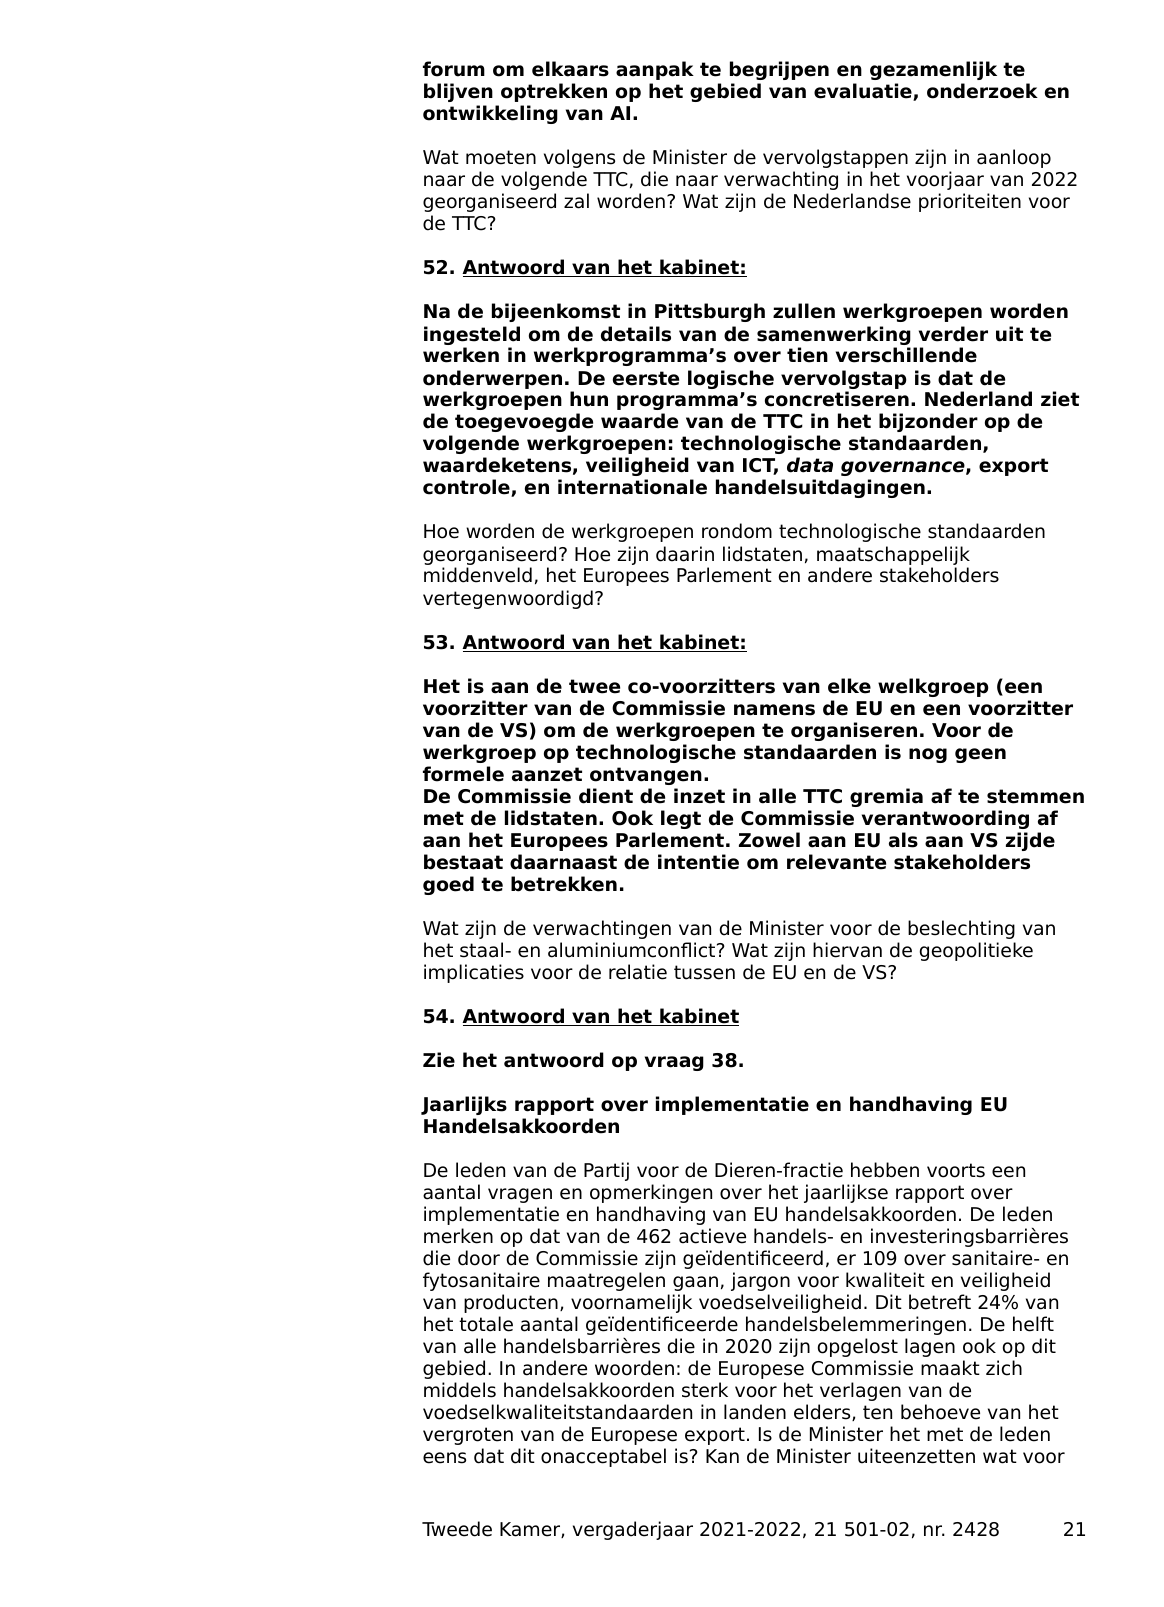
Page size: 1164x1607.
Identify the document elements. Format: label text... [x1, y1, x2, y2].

subtitle 54. Antwoord van het kabinet [422, 1006, 1087, 1028]
subtitle 53. Antwoord van het kabinet: [422, 632, 1087, 653]
text Hoe worden de werkgroepen rondom technologische standaarden georganiseerd? Hoe zijn daarin lidstaten, maatschappelijk middenveld, het Europees Parlement en andere stakeholders vertegenwoordigd? [422, 521, 1087, 609]
text De leden van de Partij voor de Dieren-fractie hebben voorts een aantal vragen en opmerkingen over het jaarlijkse rapport over implementatie en handhaving van EU handelsakkoorden. De leden merken op dat van de 462 actieve handels- en investeringsbarrières die door de Commissie zijn geïdentificeerd, er 109 over sanitaire- en fytosanitaire maatregelen gaan, jargon voor kwaliteit en veiligheid van producten, voornamelijk voedselveiligheid. Dit betreft 24% van het totale aantal geïdentificeerde handelsbelemmeringen. De helft van alle handelsbarrières die in 2020 zijn opgelost lagen ook op dit gebied. In andere woorden: de Europese Commissie maakt zich middels handelsakkoorden sterk voor het verlagen van de voedselkwaliteitstandaarden in landen elders, ten behoeve van het vergroten van de Europese export. Is de Minister het met de leden eens dat dit onacceptabel is? Kan de Minister uiteenzetten wat voor [422, 1160, 1087, 1468]
text Na de bijeenkomst in Pittsburgh zullen werkgroepen worden ingesteld om de details van de samenwerking verder uit te werken in werkprogramma’s over tien verschillende onderwerpen. De eerste logische vervolgstap is dat de werkgroepen hun programma’s concretiseren. Nederland ziet de toegevoegde waarde van de TTC in het bijzonder op de volgende werkgroepen: technologische standaarden, waardeketens, veiligheid van ICT, data governance, export controle, en internationale handelsuitdagingen. [422, 301, 1087, 499]
text De Commissie dient de inzet in alle TTC gremia af te stemmen met de lidstaten. Ook legt de Commissie verantwoording af aan het Europees Parlement. Zowel aan EU als aan VS zijde bestaat daarnaast de intentie om relevante stakeholders goed te betrekken. [422, 786, 1087, 896]
text Wat zijn de verwachtingen van de Minister voor de beslechting van het staal- en aluminiumconflict? Wat zijn hiervan de geopolitieke implicaties voor de relatie tussen de EU en de VS? [422, 918, 1087, 984]
subtitle 52. Antwoord van het kabinet: [422, 257, 1087, 279]
text Zie het antwoord op vraag 38. [422, 1050, 1087, 1072]
text forum om elkaars aanpak te begrijpen en gezamenlijk te blijven optrekken op het gebied van evaluatie, onderzoek en ontwikkeling van AI. [422, 59, 1087, 125]
text Wat moeten volgens de Minister de vervolgstappen zijn in aanloop naar de volgende TTC, die naar verwachting in het voorjaar van 2022 georganiseerd zal worden? Wat zijn de Nederlandse prioriteiten voor de TTC? [422, 147, 1087, 235]
subtitle Jaarlijks rapport over implementatie en handhaving EU Handelsakkoorden [422, 1094, 1087, 1138]
text Het is aan de twee co-voorzitters van elke welkgroep (een voorzitter van de Commissie namens de EU en een voorzitter van de VS) om de werkgroepen te organiseren. Voor de werkgroep op technologische standaarden is nog geen formele aanzet ontvangen. [422, 676, 1087, 786]
